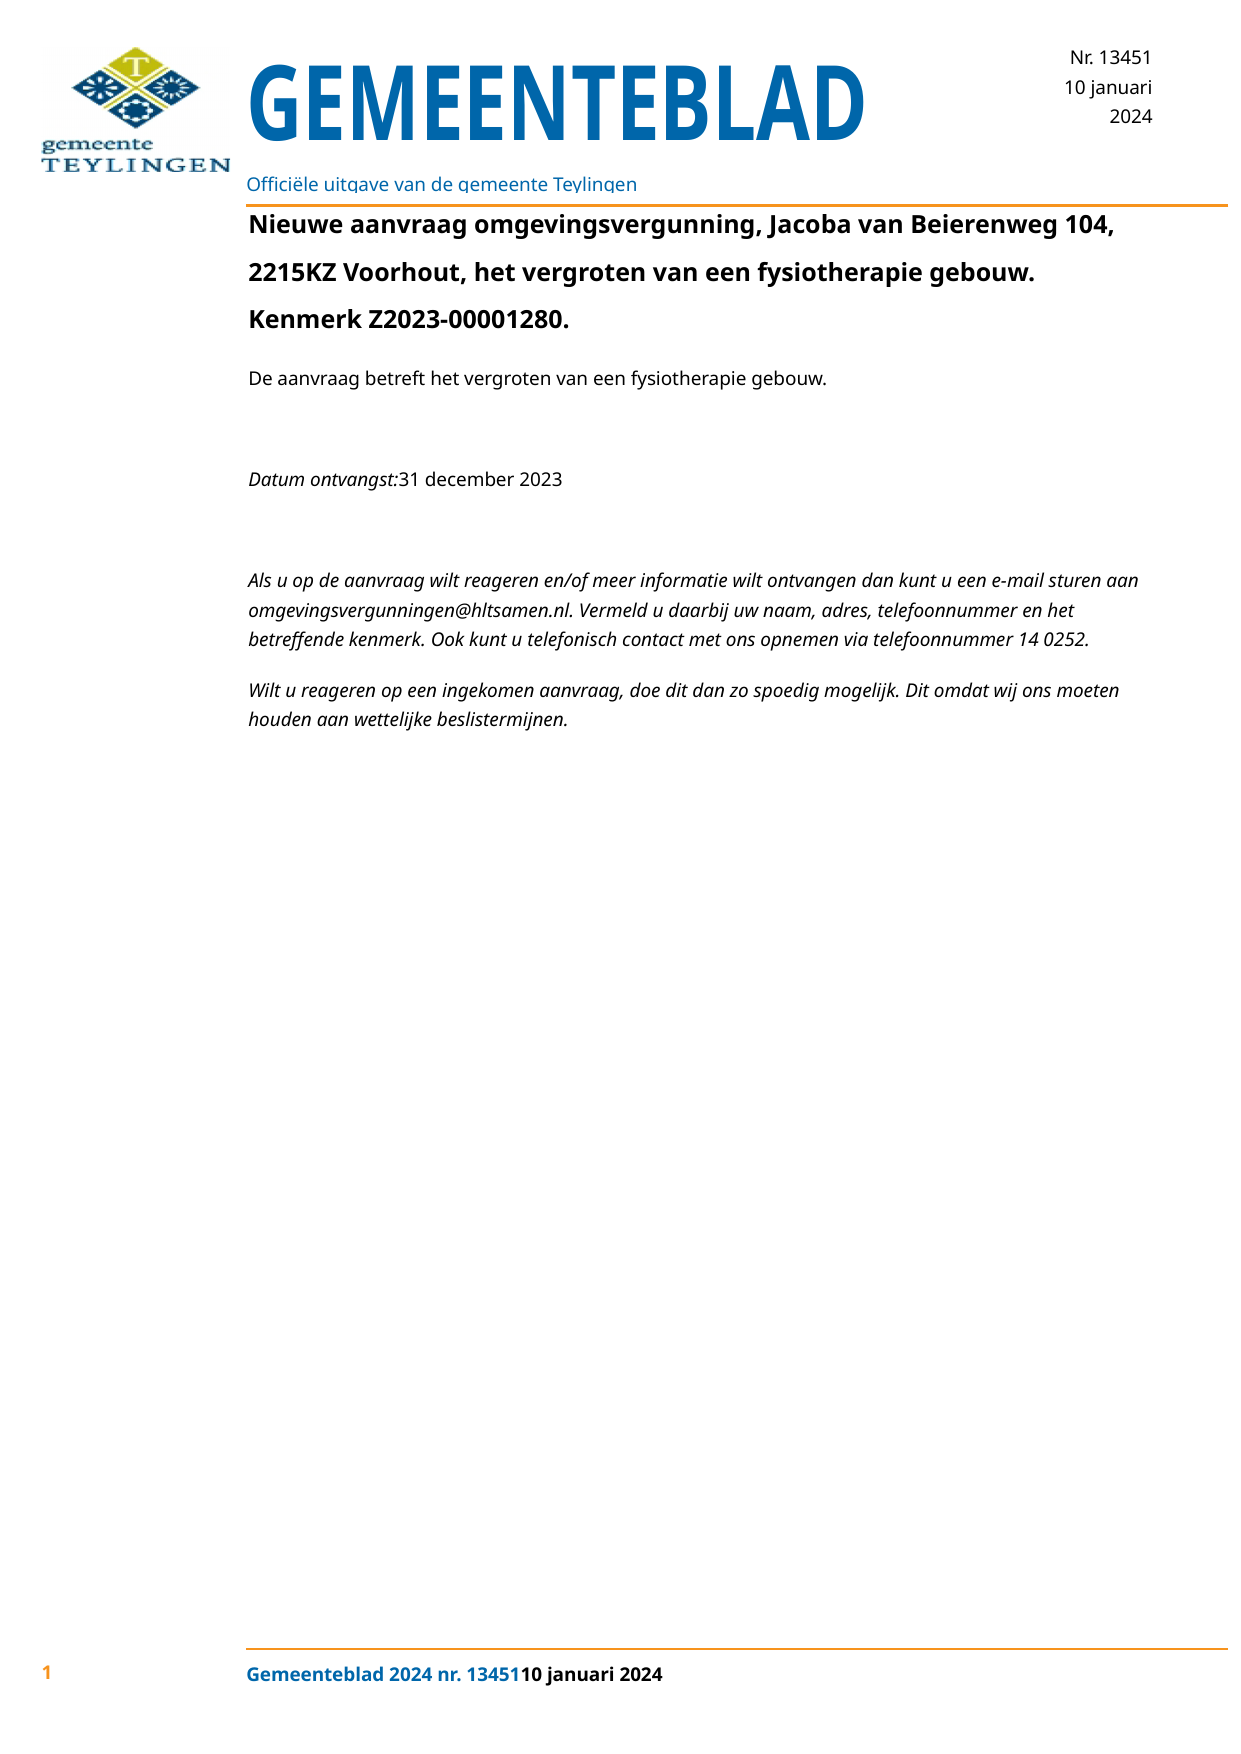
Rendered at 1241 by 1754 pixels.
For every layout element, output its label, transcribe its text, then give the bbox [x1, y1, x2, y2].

text Wilt u reageren op een ingekomen aanvraag, doe dit dan zo spoedig mogelijk. Dit omdat wij ons moeten houden aan wettelijke beslistermijnen. [248, 677, 1152, 732]
text Datum ontvangst:31 december 2023 [248, 466, 1152, 492]
text De aanvraag betreft het vergroten van een fysiotherapie gebouw. [248, 366, 1152, 391]
text Nieuwe aanvraag omgevingsvergunning, Jacoba van Beierenweg 104, 2215KZ Voorhout, het vergroten van een fysiotherapie gebouw. Kenmerk Z2023-00001280. [248, 207, 1152, 336]
text Als u op de aanvraag wilt reageren en/of meer informatie wilt ontvangen dan kunt u een e-mail sturen aan omgevingsvergunningen@hltsamen.nl. Vermeld u daarbij uw naam, adres, telefoonnummer en het betreffende kenmerk. Ook kunt u telefonisch contact met ons opnemen via telefoonnummer 14 0252. [248, 567, 1152, 652]
picture [41, 47, 231, 172]
